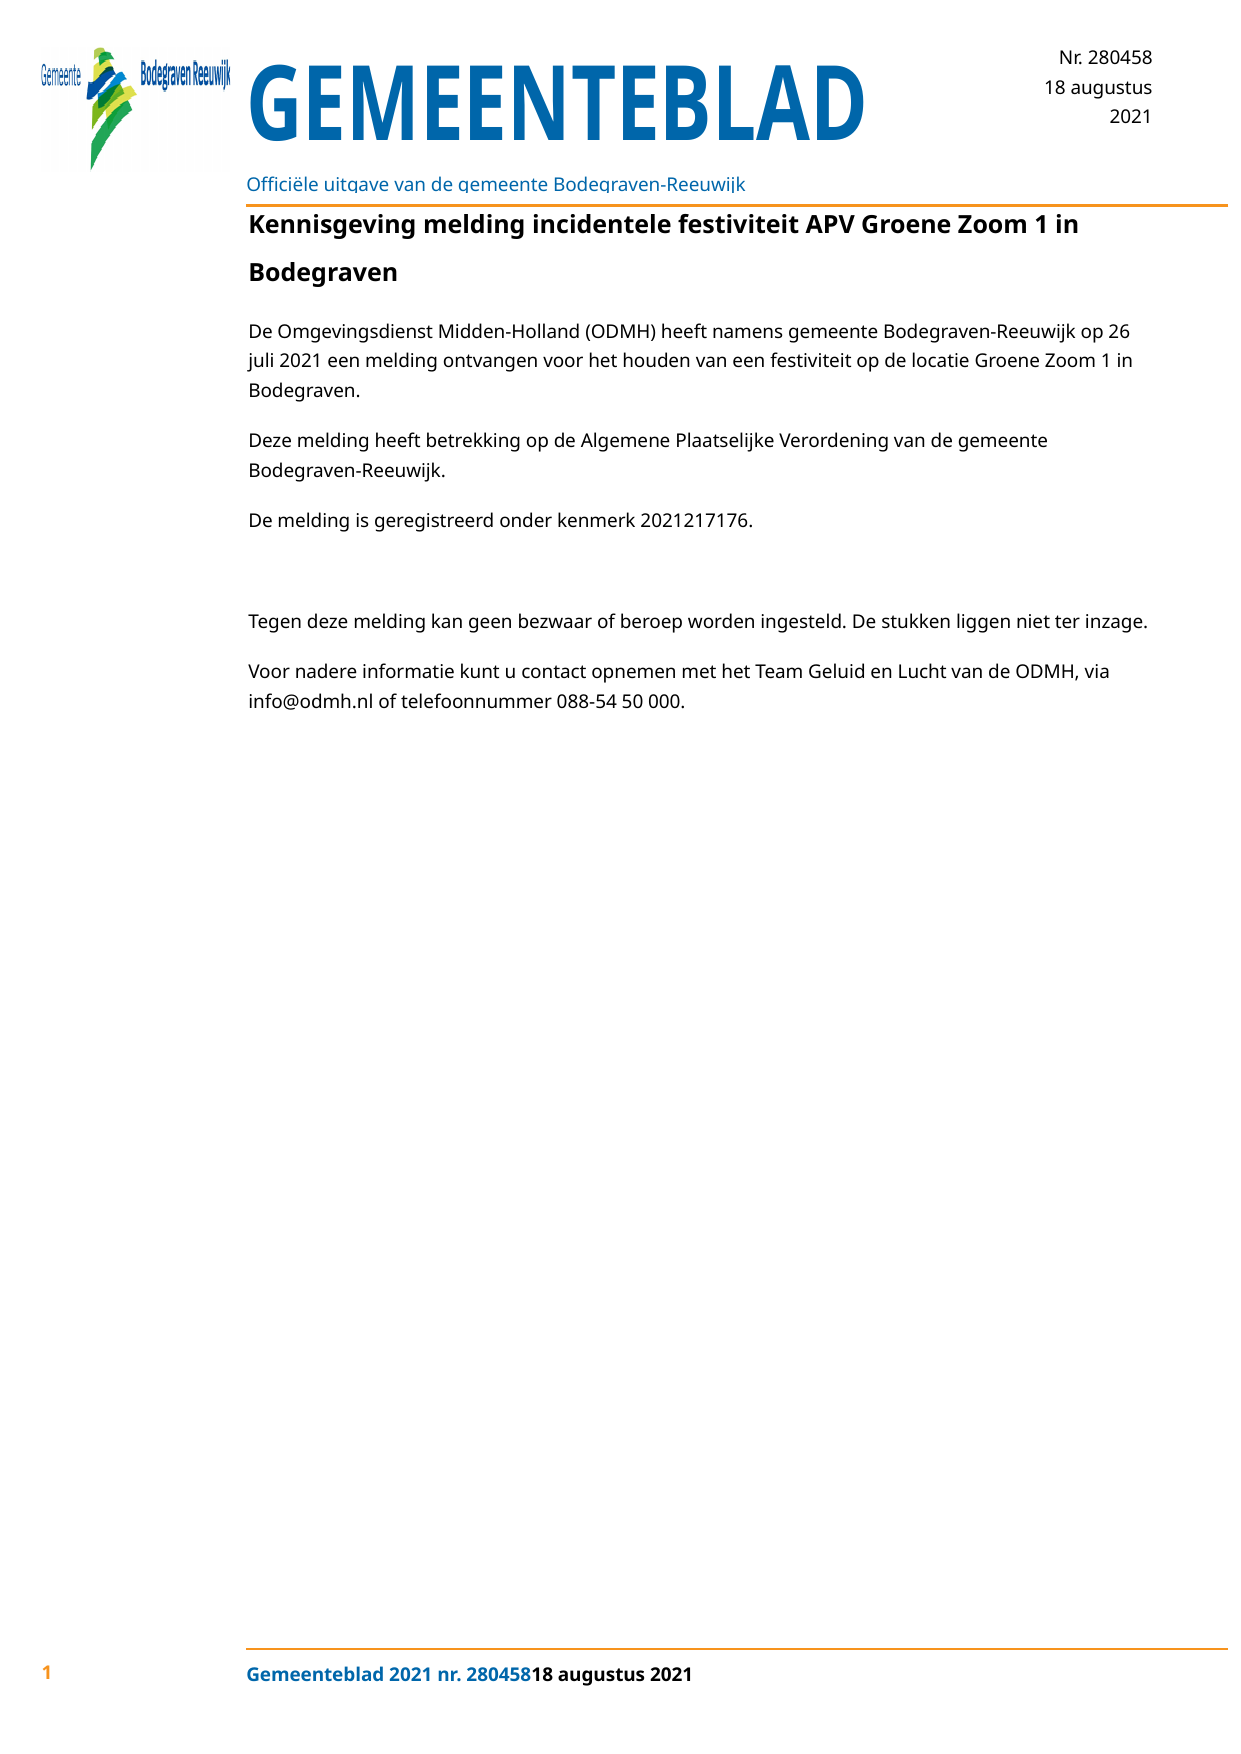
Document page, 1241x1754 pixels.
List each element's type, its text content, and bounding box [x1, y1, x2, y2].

text Deze melding heeft betrekking op de Algemene Plaatselijke Verordening van de gemeente Bodegraven-Reeuwijk. [248, 427, 1152, 483]
text Tegen deze melding kan geen bezwaar of beroep worden ingesteld. De stukken liggen niet ter inzage. [248, 608, 1152, 634]
text Voor nadere informatie kunt u contact opnemen met het Team Geluid en Lucht van de ODMH, via info@odmh.nl of telefoonnummer 088-54 50 000. [248, 659, 1152, 714]
text De Omgevingsdienst Midden-Holland (ODMH) heeft namens gemeente Bodegraven-Reeuwijk op 26 juli 2021 een melding ontvangen voor het houden van een festiviteit op de locatie Groene Zoom 1 in Bodegraven. [248, 318, 1152, 403]
text Kennisgeving melding incidentele festiviteit APV Groene Zoom 1 in Bodegraven [248, 207, 1152, 288]
text De melding is geregistreerd onder kenmerk 2021217176. [248, 507, 1152, 533]
picture [41, 47, 231, 172]
